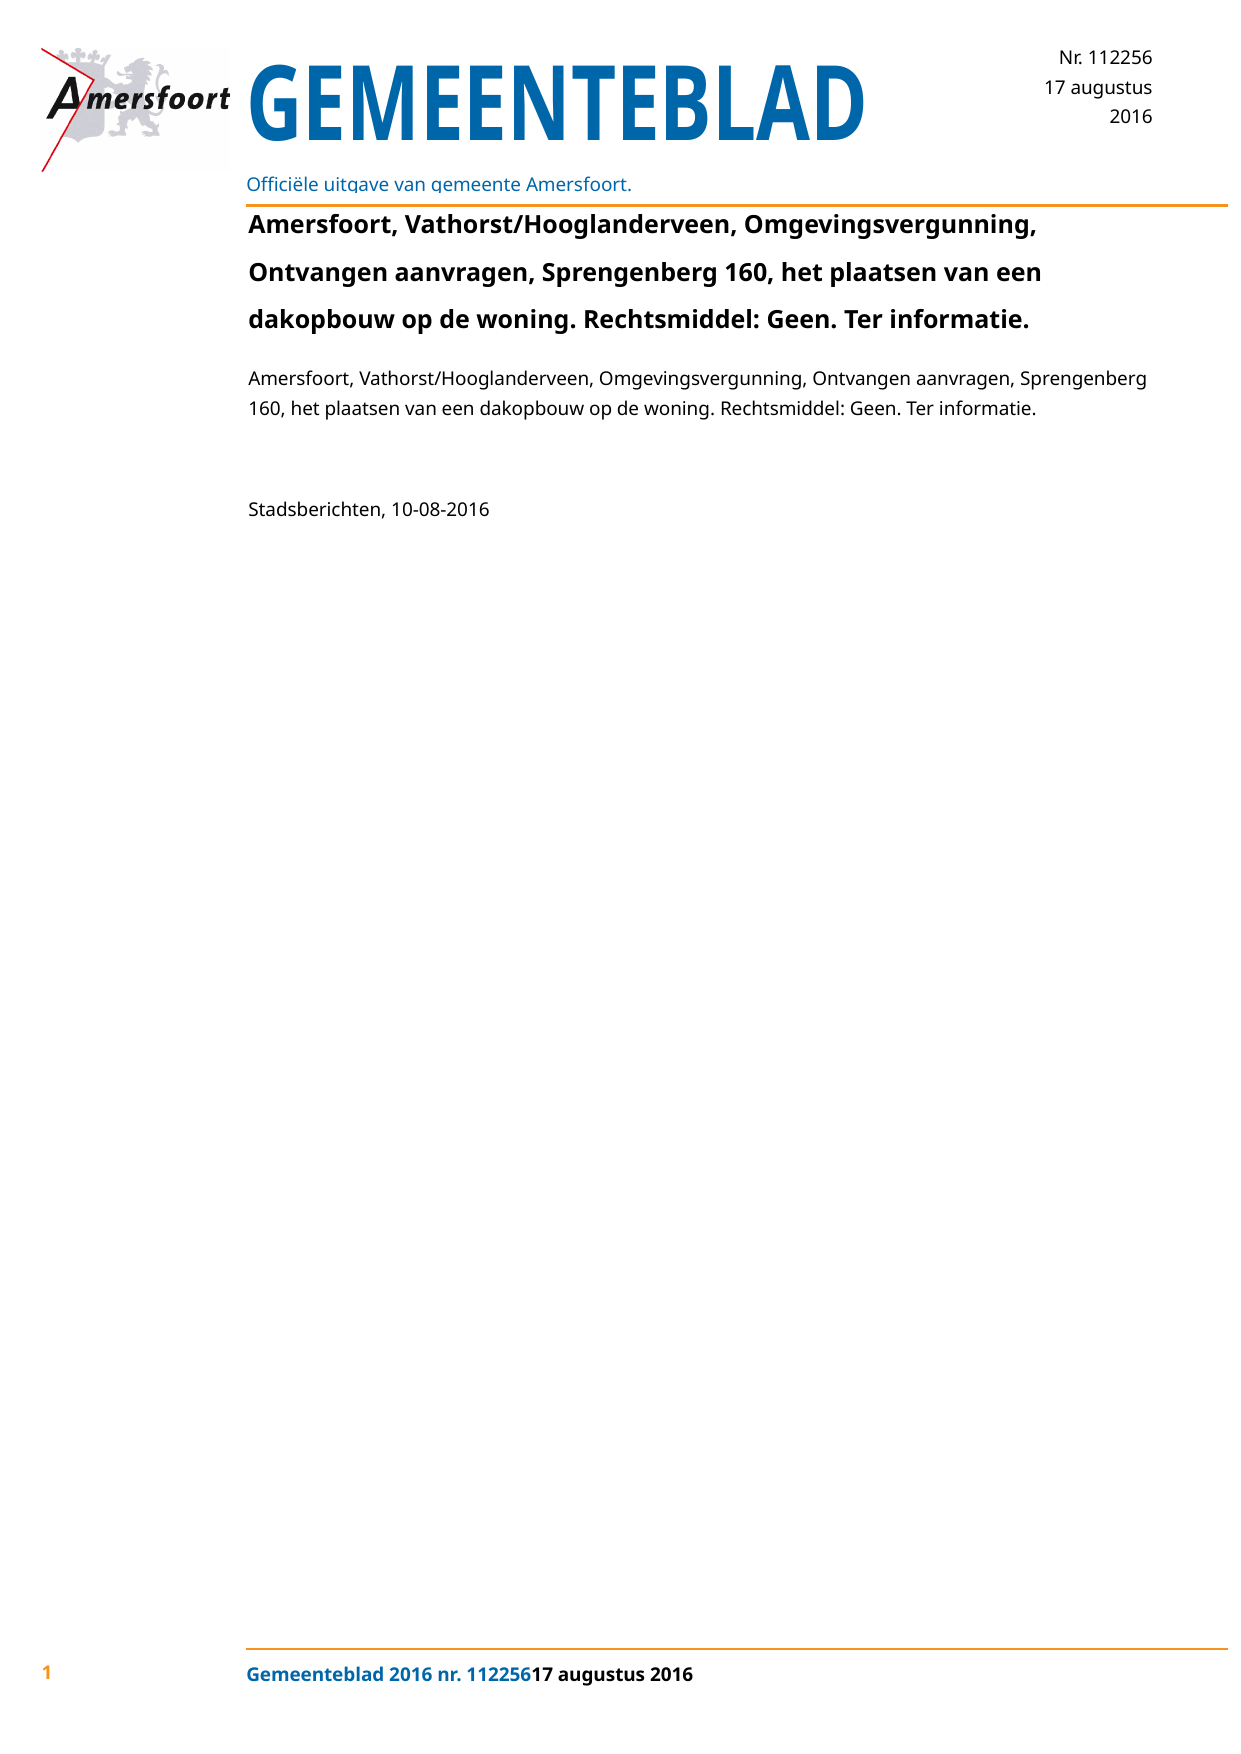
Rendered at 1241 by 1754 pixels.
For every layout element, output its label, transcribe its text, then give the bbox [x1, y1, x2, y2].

picture [41, 47, 231, 172]
text Stadsberichten, 10-08-2016 [248, 496, 1152, 522]
text Amersfoort, Vathorst/Hooglanderveen, Omgevingsvergunning, Ontvangen aanvragen, Sprengenberg 160, het plaatsen van een dakopbouw op de woning. Rechtsmiddel: Geen. Ter informatie. [248, 207, 1152, 336]
text Amersfoort, Vathorst/Hooglanderveen, Omgevingsvergunning, Ontvangen aanvragen, Sprengenberg 160, het plaatsen van een dakopbouw op de woning. Rechtsmiddel: Geen. Ter informatie. [248, 366, 1152, 421]
